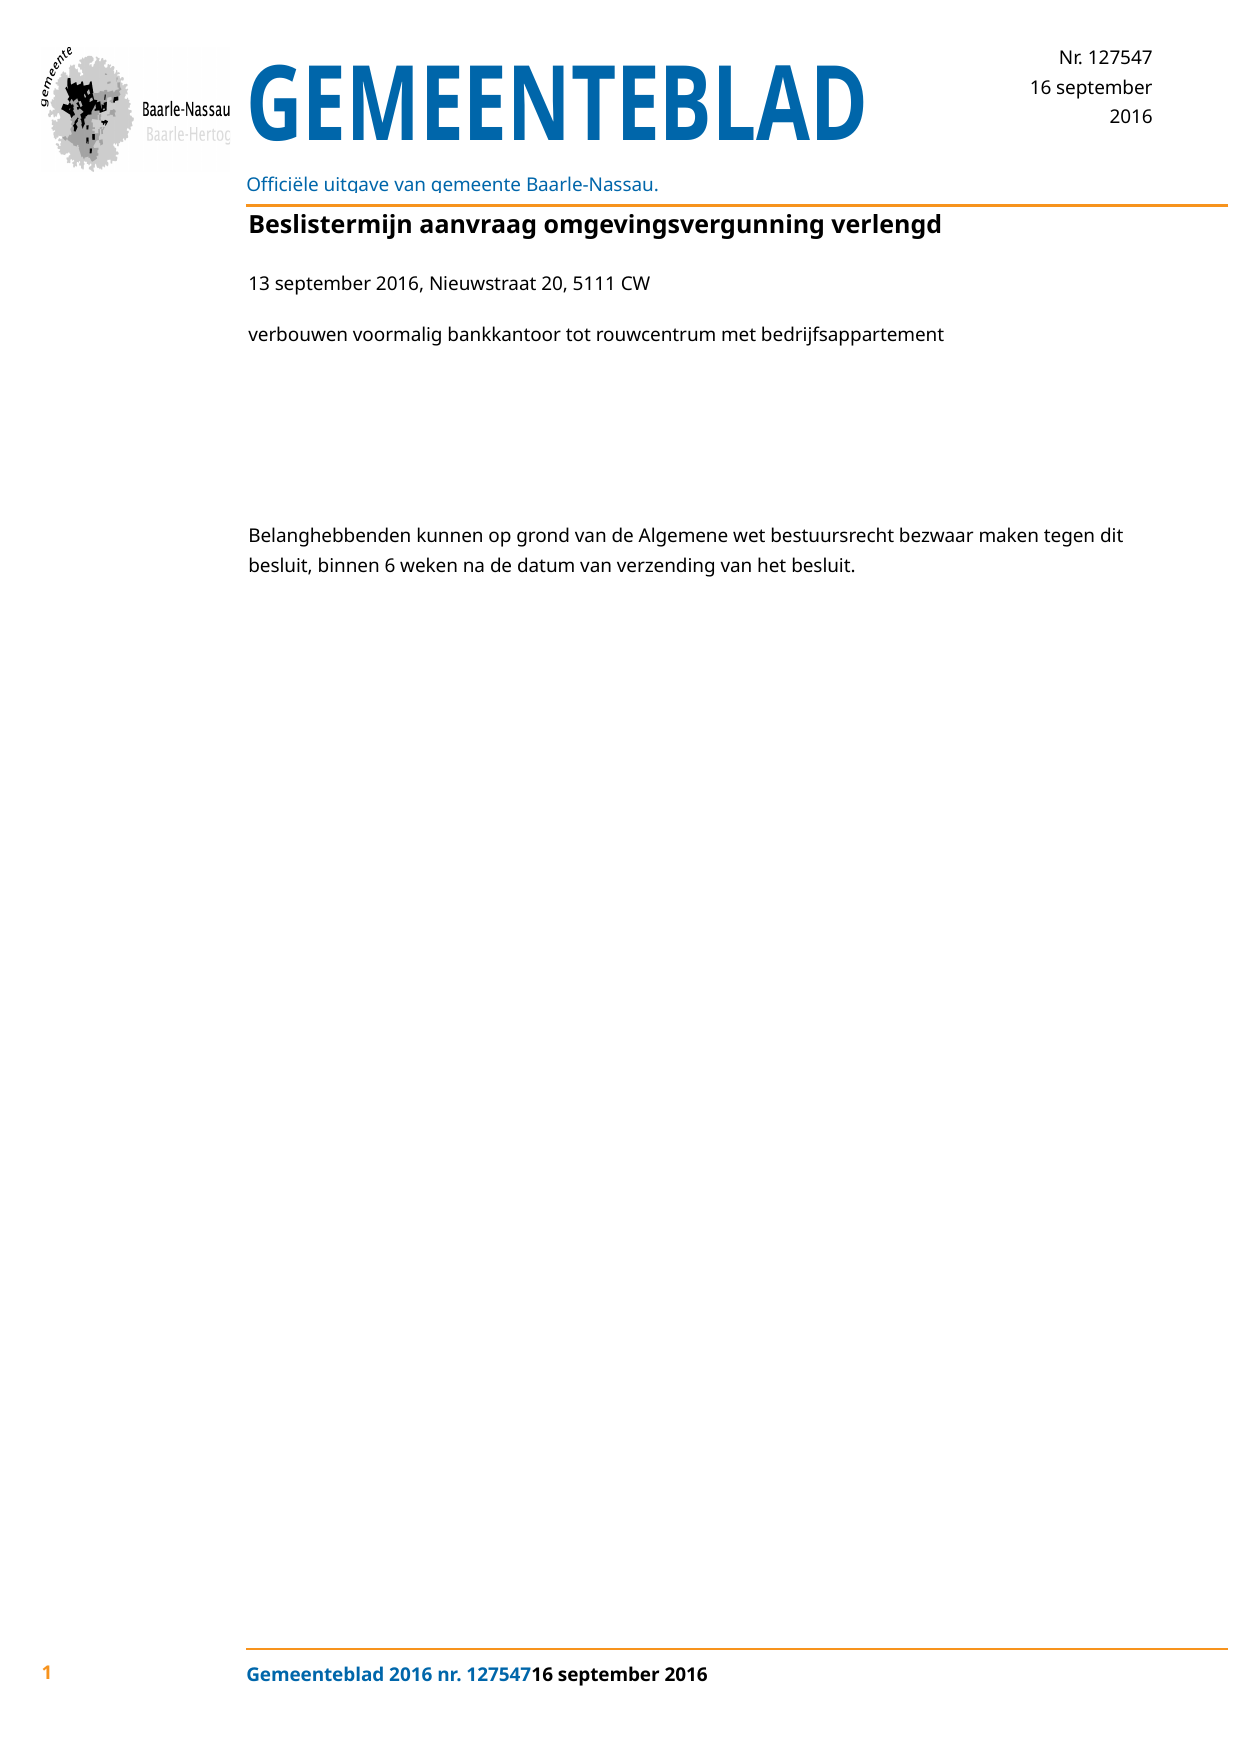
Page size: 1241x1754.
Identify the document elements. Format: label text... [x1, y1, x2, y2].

picture [41, 47, 231, 172]
text Belanghebbenden kunnen op grond van de Algemene wet bestuursrecht bezwaar maken tegen dit besluit, binnen 6 weken na de datum van verzending van het besluit. [248, 522, 1152, 578]
text Beslistermijn aanvraag omgevingsvergunning verlengd [248, 207, 1152, 241]
text verbouwen voormalig bankkantoor tot rouwcentrum met bedrijfsappartement [248, 321, 1152, 346]
text 13 september 2016, Nieuwstraat 20, 5111 CW [248, 270, 1152, 296]
